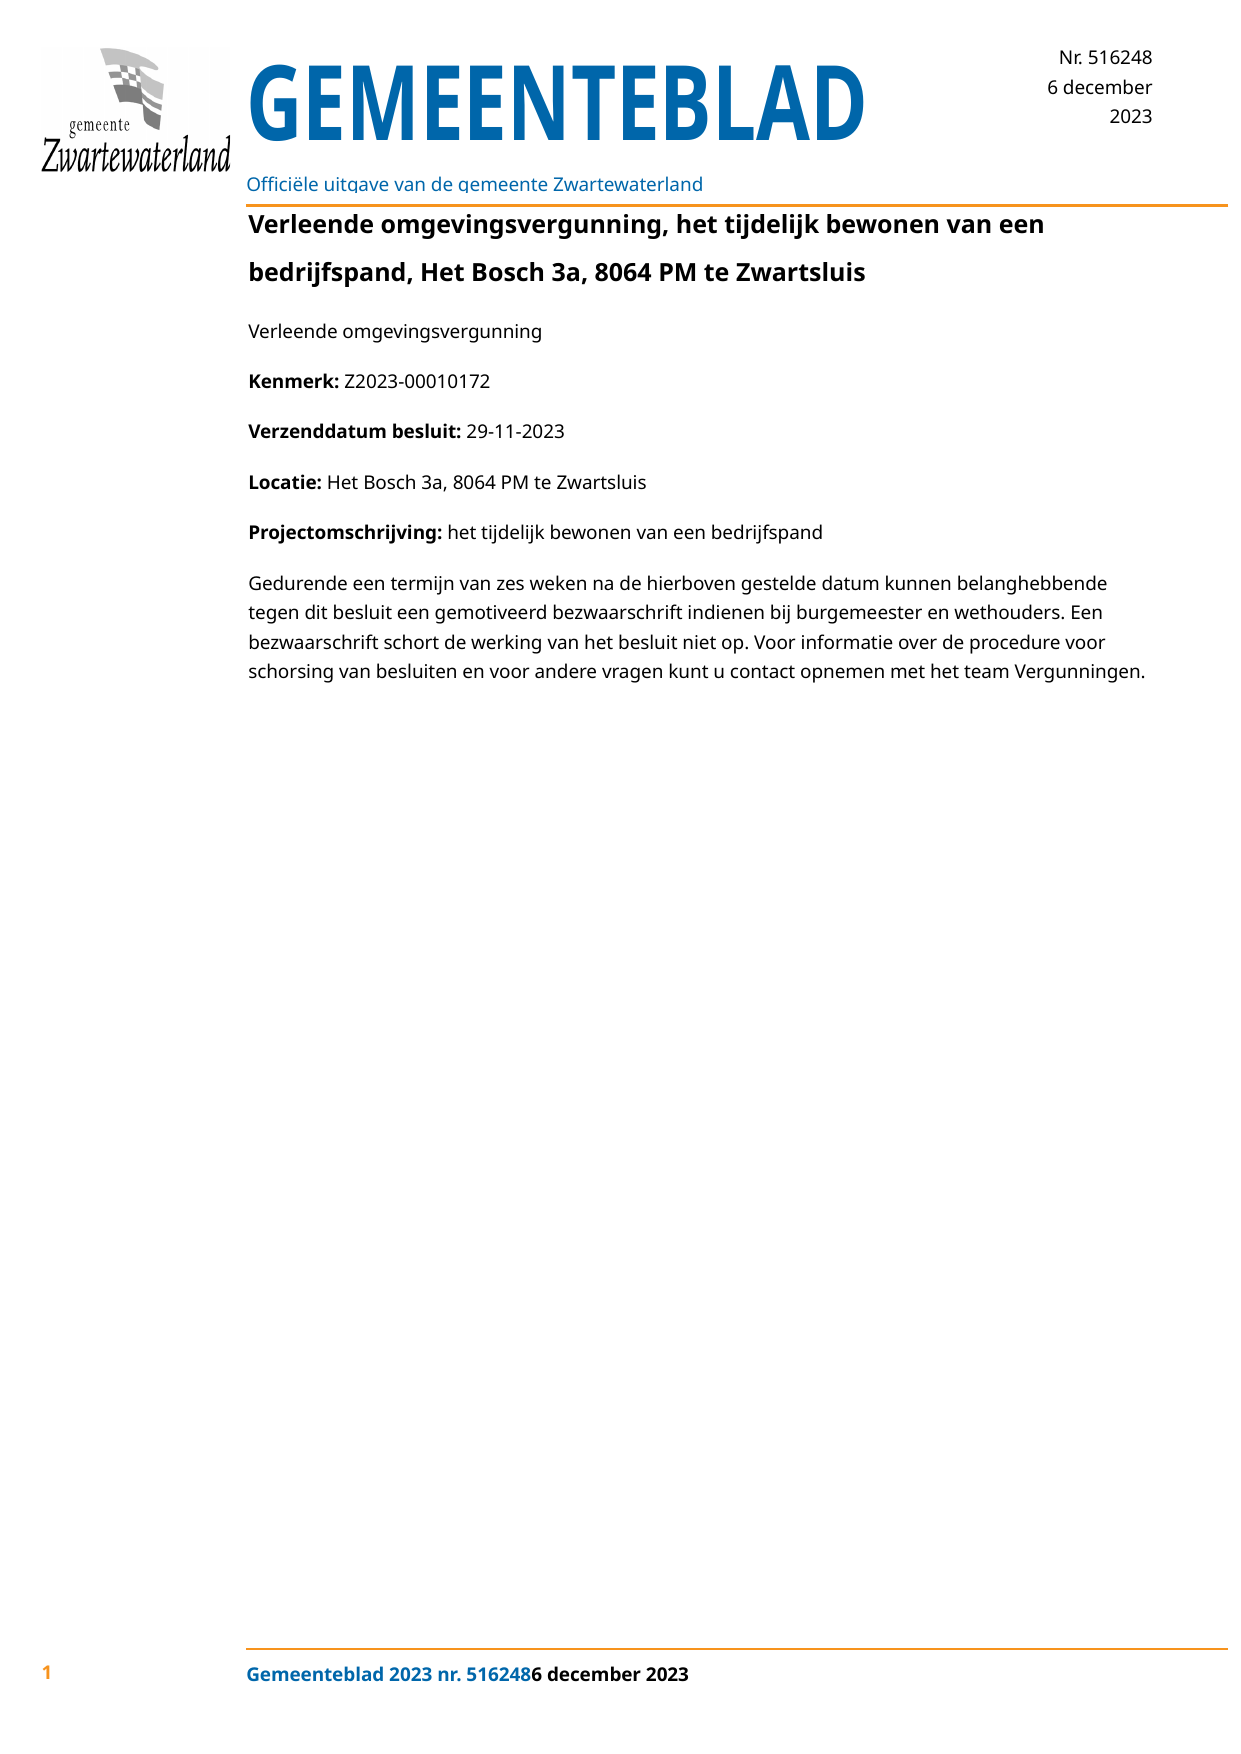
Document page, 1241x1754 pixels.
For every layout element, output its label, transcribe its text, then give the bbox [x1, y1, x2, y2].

picture [41, 47, 231, 172]
text Projectomschrijving: het tijdelijk bewonen van een bedrijfspand [248, 519, 1152, 545]
text Verzenddatum besluit: 29-11-2023 [248, 419, 1152, 444]
text Kenmerk: Z2023-00010172 [248, 368, 1152, 394]
text Verleende omgevingsvergunning [248, 318, 1152, 344]
text Locatie: Het Bosch 3a, 8064 PM te Zwartsluis [248, 469, 1152, 495]
text Gedurende een termijn van zes weken na de hierboven gestelde datum kunnen belanghebbende tegen dit besluit een gemotiveerd bezwaarschrift indienen bij burgemeester en wethouders. Een bezwaarschrift schort de werking van het besluit niet op. Voor informatie over de procedure voor schorsing van besluiten en voor andere vragen kunt u contact opnemen met het team Vergunningen. [248, 570, 1152, 684]
text Verleende omgevingsvergunning, het tijdelijk bewonen van een bedrijfspand, Het Bosch 3a, 8064 PM te Zwartsluis [248, 207, 1152, 288]
